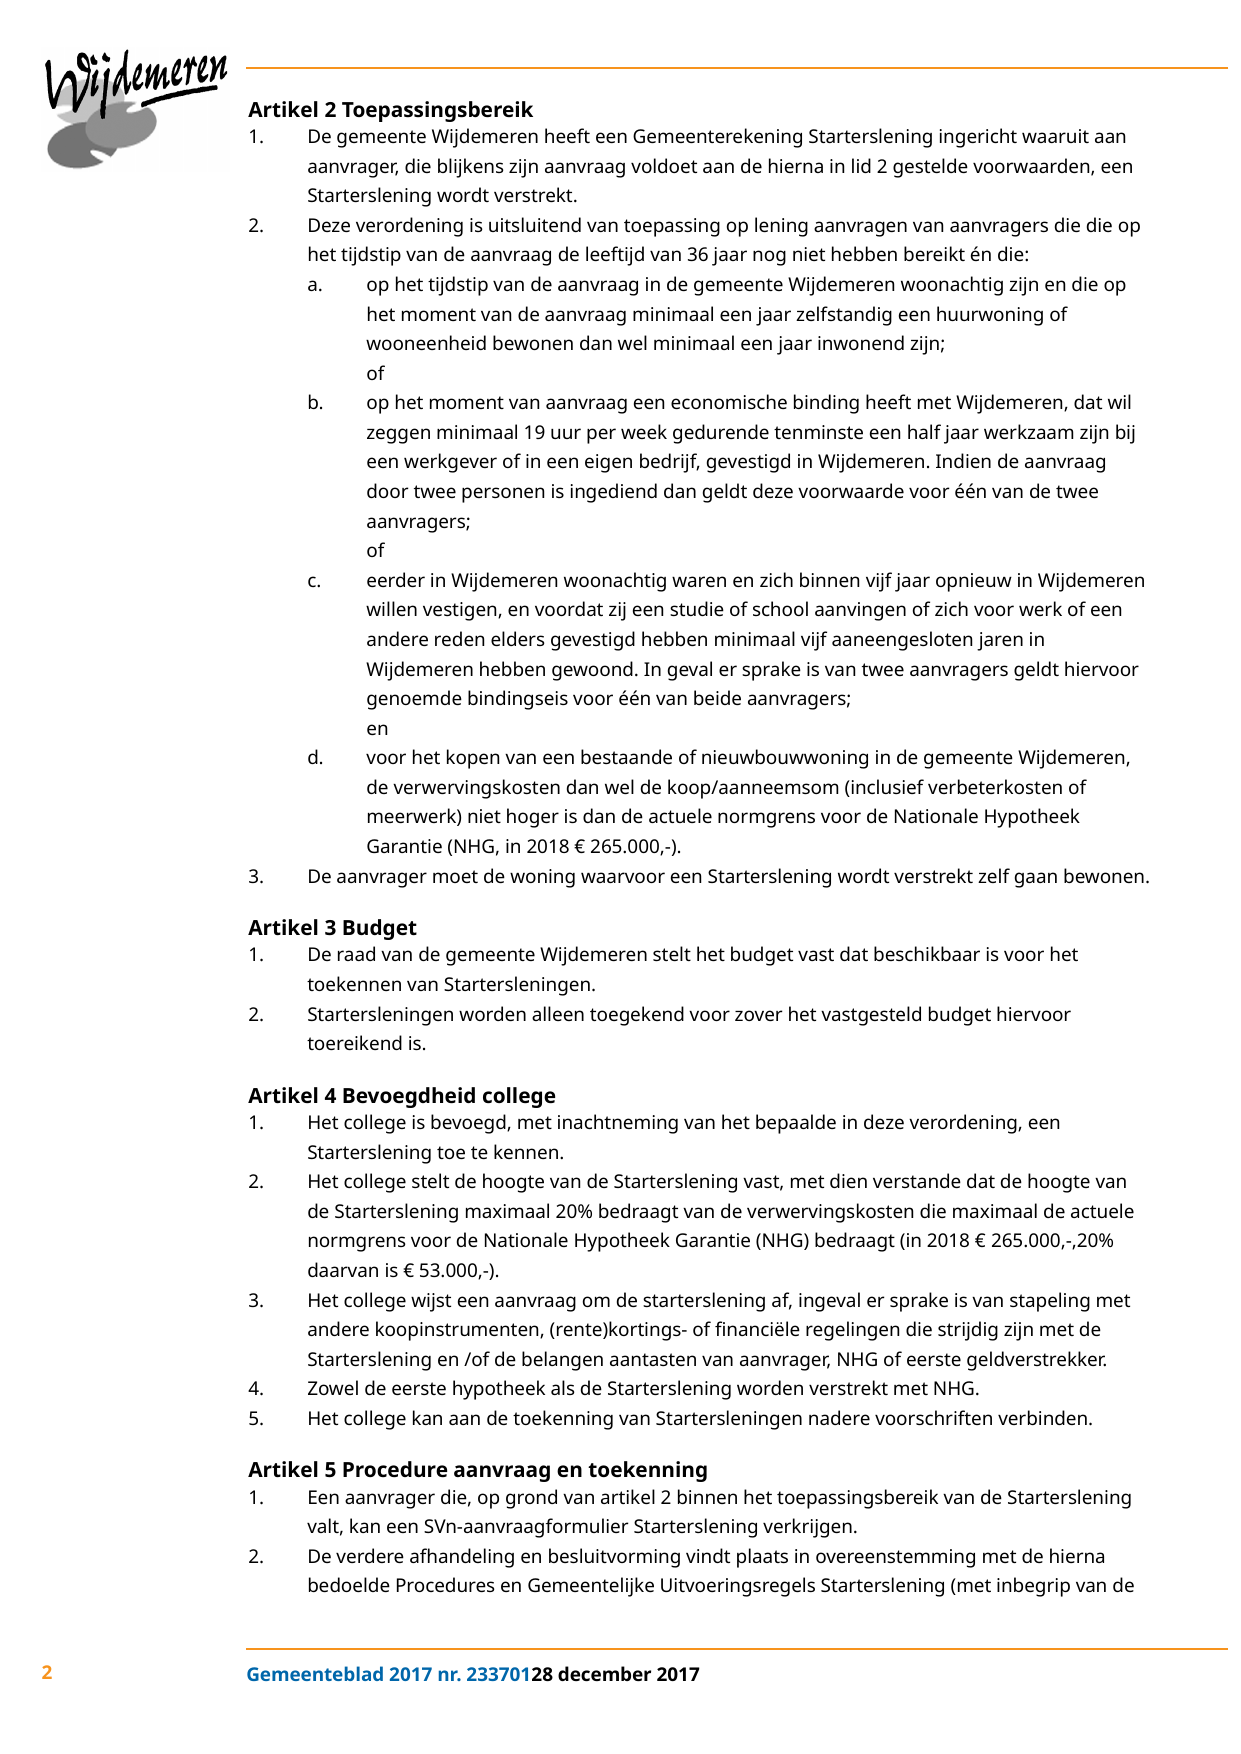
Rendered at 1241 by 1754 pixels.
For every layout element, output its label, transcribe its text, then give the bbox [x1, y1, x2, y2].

list voor het kopen van een bestaande of nieuwbouwwoning in de gemeente Wijdemeren, de verwervingskosten dan wel de koop/aanneemsom (inclusief verbeterkosten of meerwerk) niet hoger is dan de actuele normgrens voor de Nationale Hypotheek Garantie (NHG, in 2018 € 265.000,-). [307, 744, 1152, 859]
list Zowel de eerste hypotheek als de Starterslening worden verstrekt met NHG. [248, 1376, 1152, 1401]
text Artikel 4 Bevoegdheid college [248, 1081, 1152, 1109]
list Een aanvrager die, op grond van artikel 2 binnen het toepassingsbereik van de Starterslening valt, kan een SVn-aanvraagformulier Starterslening verkrijgen. [248, 1484, 1152, 1539]
text Artikel 2 Toepassingsbereik [248, 95, 1152, 123]
list eerder in Wijdemeren woonachtig waren en zich binnen vijf jaar opnieuw in Wijdemeren willen vestigen, en voordat zij een studie of school aanvingen of zich voor werk of een andere reden elders gevestigd hebben minimaal vijf aaneengesloten jaren in Wijdemeren hebben gewoond. In geval er sprake is van twee aanvragers geldt hiervoor genoemde bindingseis voor één van beide aanvragers; [307, 567, 1152, 711]
list Deze verordening is uitsluitend van toepassing op lening aanvragen van aanvragers die die op het tijdstip van de aanvraag de leeftijd van 36 jaar nog niet hebben bereikt én die: [248, 212, 1152, 267]
list en [307, 715, 1152, 741]
list De raad van de gemeente Wijdemeren stelt het budget vast dat beschikbaar is voor het toekennen van Startersleningen. [248, 942, 1152, 997]
list Het college kan aan de toekenning van Startersleningen nadere voorschriften verbinden. [248, 1405, 1152, 1431]
list Het college stelt de hoogte van de Starterslening vast, met dien verstande dat de hoogte van de Starterslening maximaal 20% bedraagt van de verwervingskosten die maximaal de actuele normgrens voor de Nationale Hypotheek Garantie (NHG) bedraagt (in 2018 € 265.000,-,20% daarvan is € 53.000,-). [248, 1168, 1152, 1283]
list Het college wijst een aanvraag om de starterslening af, ingeval er sprake is van stapeling met andere koopinstrumenten, (rente)kortings- of financiële regelingen die strijdig zijn met de Starterslening en /of de belangen aantasten van aanvrager, NHG of eerste geldverstrekker. [248, 1287, 1152, 1372]
list Startersleningen worden alleen toegekend voor zover het vastgesteld budget hiervoor toereikend is. [248, 1001, 1152, 1056]
list op het moment van aanvraag een economische binding heeft met Wijdemeren, dat wil zeggen minimaal 19 uur per week gedurende tenminste een half jaar werkzaam zijn bij een werkgever of in een eigen bedrijf, gevestigd in Wijdemeren. Indien de aanvraag door twee personen is ingediend dan geldt deze voorwaarde voor één van de twee aanvragers; [307, 389, 1152, 533]
list De aanvrager moet de woning waarvoor een Starterslening wordt verstrekt zelf gaan bewonen. [248, 863, 1152, 888]
text Artikel 3 Budget [248, 913, 1152, 942]
list De gemeente Wijdemeren heeft een Gemeenterekening Starterslening ingericht waaruit aan aanvrager, die blijkens zijn aanvraag voldoet aan de hierna in lid 2 gestelde voorwaarden, een Starterslening wordt verstrekt. [248, 123, 1152, 208]
list Het college is bevoegd, met inachtneming van het bepaalde in deze verordening, een Starterslening toe te kennen. [248, 1109, 1152, 1164]
text Artikel 5 Procedure aanvraag en toekenning [248, 1456, 1152, 1484]
list De verdere afhandeling en besluitvorming vindt plaats in overeenstemming met de hierna bedoelde Procedures en Gemeentelijke Uitvoeringsregels Starterslening (met inbegrip van de [248, 1543, 1152, 1598]
picture [41, 47, 231, 172]
list of [307, 537, 1152, 563]
list op het tijdstip van de aanvraag in de gemeente Wijdemeren woonachtig zijn en die op het moment van de aanvraag minimaal een jaar zelfstandig een huurwoning of wooneenheid bewonen dan wel minimaal een jaar inwonend zijn; [307, 271, 1152, 356]
list of [307, 360, 1152, 386]
